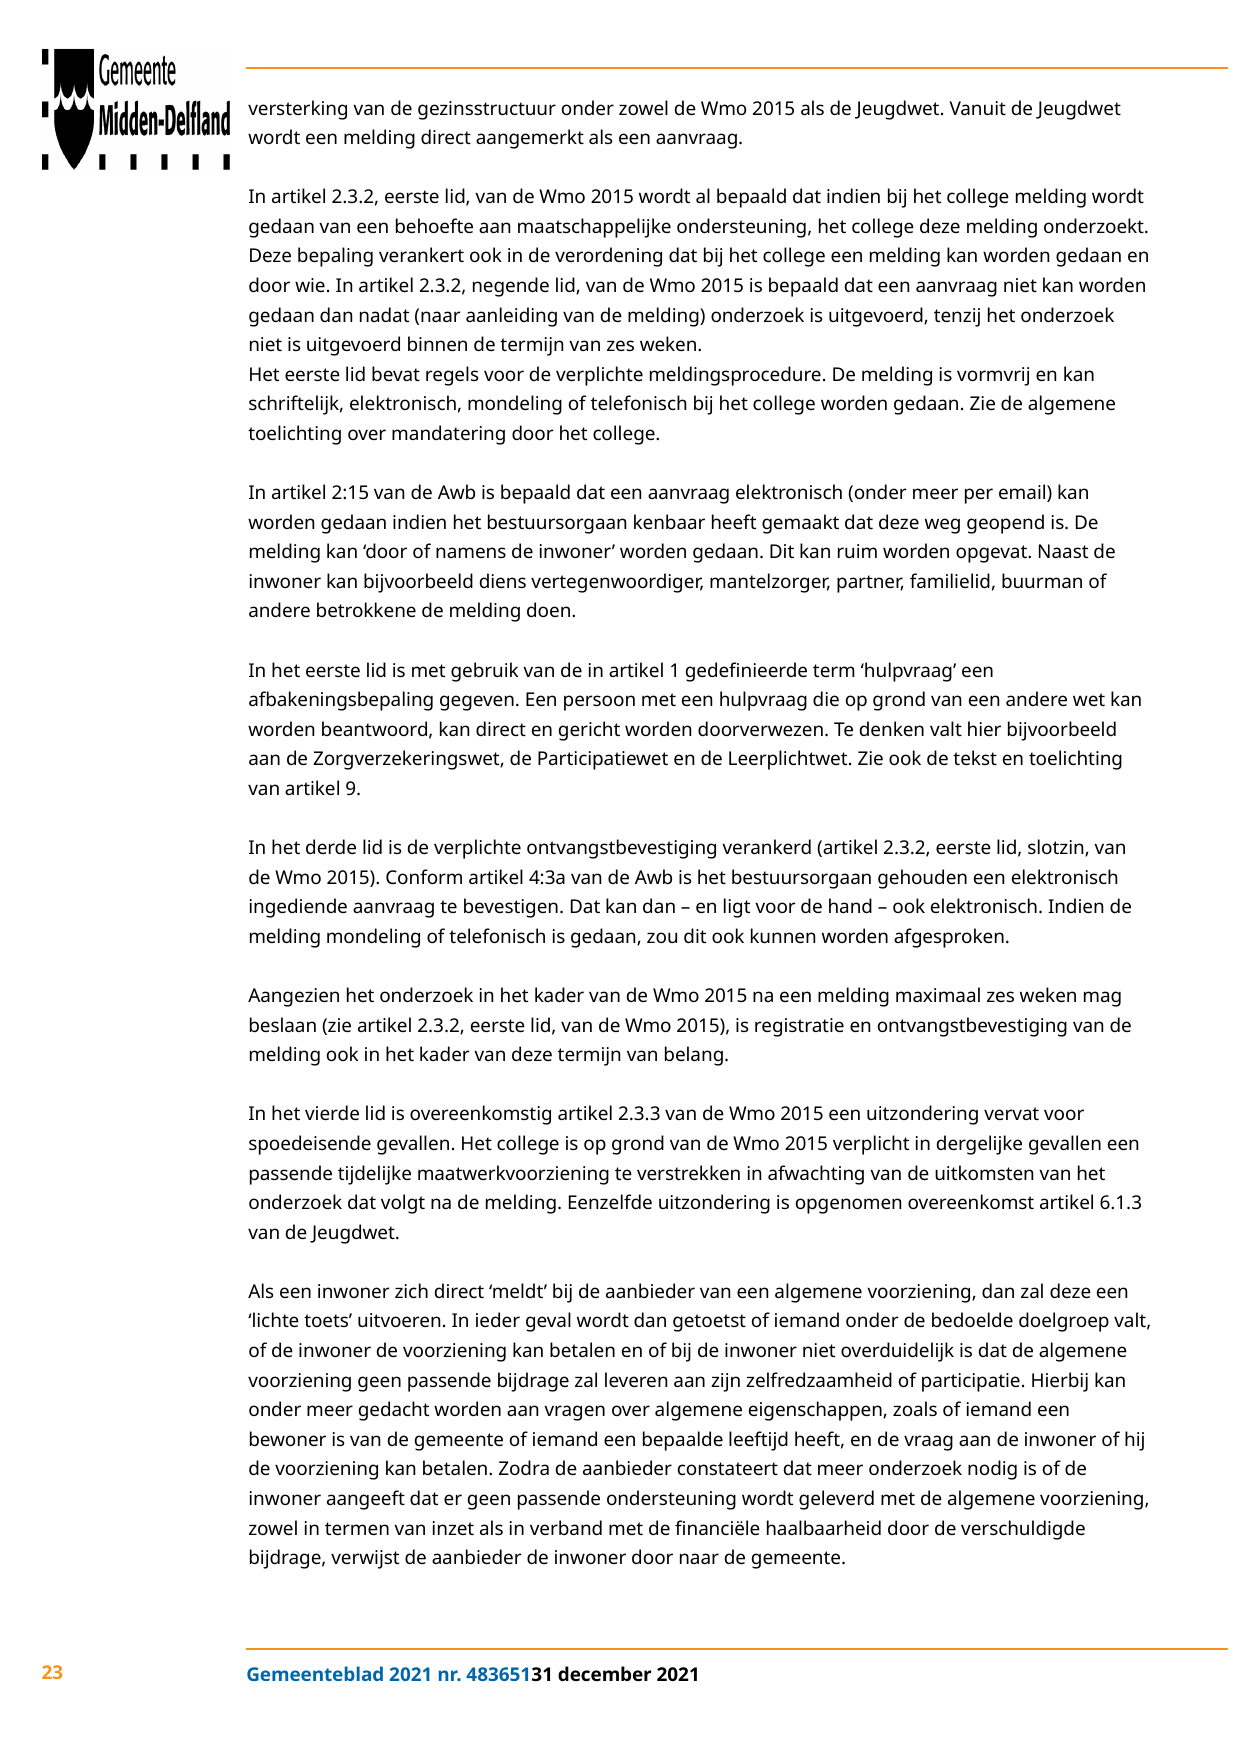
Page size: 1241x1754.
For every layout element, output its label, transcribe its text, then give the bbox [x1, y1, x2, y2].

text In het vierde lid is overeenkomstig artikel 2.3.3 van de Wmo 2015 een uitzondering vervat voor spoedeisende gevallen. Het college is op grond van de Wmo 2015 verplicht in dergelijke gevallen een passende tijdelijke maatwerkvoorziening te verstrekken in afwachting van de uitkomsten van het onderzoek dat volgt na de melding. Eenzelfde uitzondering is opgenomen overeenkomst artikel 6.1.3 van de Jeugdwet. [248, 1101, 1152, 1245]
text In het derde lid is de verplichte ontvangstbevestiging verankerd (artikel 2.3.2, eerste lid, slotzin, van de Wmo 2015). Conform artikel 4:3a van de Awb is het bestuursorgaan gehouden een elektronisch ingediende aanvraag te bevestigen. Dat kan dan – en ligt voor de hand – ook elektronisch. Indien de melding mondeling of telefonisch is gedaan, zou dit ook kunnen worden afgesproken. [248, 834, 1152, 949]
text Aangezien het onderzoek in het kader van de Wmo 2015 na een melding maximaal zes weken mag beslaan (zie artikel 2.3.2, eerste lid, van de Wmo 2015), is registratie en ontvangstbevestiging van de melding ook in het kader van deze termijn van belang. [248, 982, 1152, 1067]
picture [41, 47, 231, 172]
text versterking van de gezinsstructuur onder zowel de Wmo 2015 als de Jeugdwet. Vanuit de Jeugdwet wordt een melding direct aangemerkt als een aanvraag. [248, 95, 1152, 150]
text Als een inwoner zich direct ‘meldt’ bij de aanbieder van een algemene voorziening, dan zal deze een ‘lichte toets’ uitvoeren. In ieder geval wordt dan getoetst of iemand onder de bedoelde doelgroep valt, of de inwoner de voorziening kan betalen en of bij de inwoner niet overduidelijk is dat de algemene voorziening geen passende bijdrage zal leveren aan zijn zelfredzaamheid of participatie. Hierbij kan onder meer gedacht worden aan vragen over algemene eigenschappen, zoals of iemand een bewoner is van de gemeente of iemand een bepaalde leeftijd heeft, en de vraag aan de inwoner of hij de voorziening kan betalen. Zodra de aanbieder constateert dat meer onderzoek nodig is of de inwoner aangeeft dat er geen passende ondersteuning wordt geleverd met de algemene voorziening, zowel in termen van inzet als in verband met de financiële haalbaarheid door de verschuldigde bijdrage, verwijst de aanbieder de inwoner door naar de gemeente. [248, 1278, 1152, 1570]
text In artikel 2:15 van de Awb is bepaald dat een aanvraag elektronisch (onder meer per email) kan worden gedaan indien het bestuursorgaan kenbaar heeft gemaakt dat deze weg geopend is. De melding kan ‘door of namens de inwoner’ worden gedaan. Dit kan ruim worden opgevat. Naast de inwoner kan bijvoorbeeld diens vertegenwoordiger, mantelzorger, partner, familielid, buurman of andere betrokkene de melding doen. [248, 479, 1152, 623]
text Het eerste lid bevat regels voor de verplichte meldingsprocedure. De melding is vormvrij en kan schriftelijk, elektronisch, mondeling of telefonisch bij het college worden gedaan. Zie de algemene toelichting over mandatering door het college. [248, 361, 1152, 446]
text In het eerste lid is met gebruik van de in artikel 1 gedefinieerde term ‘hulpvraag’ een afbakeningsbepaling gegeven. Een persoon met een hulpvraag die op grond van een andere wet kan worden beantwoord, kan direct en gericht worden doorverwezen. Te denken valt hier bijvoorbeeld aan de Zorgverzekeringswet, de Participatiewet en de Leerplichtwet. Zie ook de tekst en toelichting van artikel 9. [248, 657, 1152, 801]
text In artikel 2.3.2, eerste lid, van de Wmo 2015 wordt al bepaald dat indien bij het college melding wordt gedaan van een behoefte aan maatschappelijke ondersteuning, het college deze melding onderzoekt. Deze bepaling verankert ook in de verordening dat bij het college een melding kan worden gedaan en door wie. In artikel 2.3.2, negende lid, van de Wmo 2015 is bepaald dat een aanvraag niet kan worden gedaan dan nadat (naar aanleiding van de melding) onderzoek is uitgevoerd, tenzij het onderzoek niet is uitgevoerd binnen de termijn van zes weken. [248, 183, 1152, 357]
